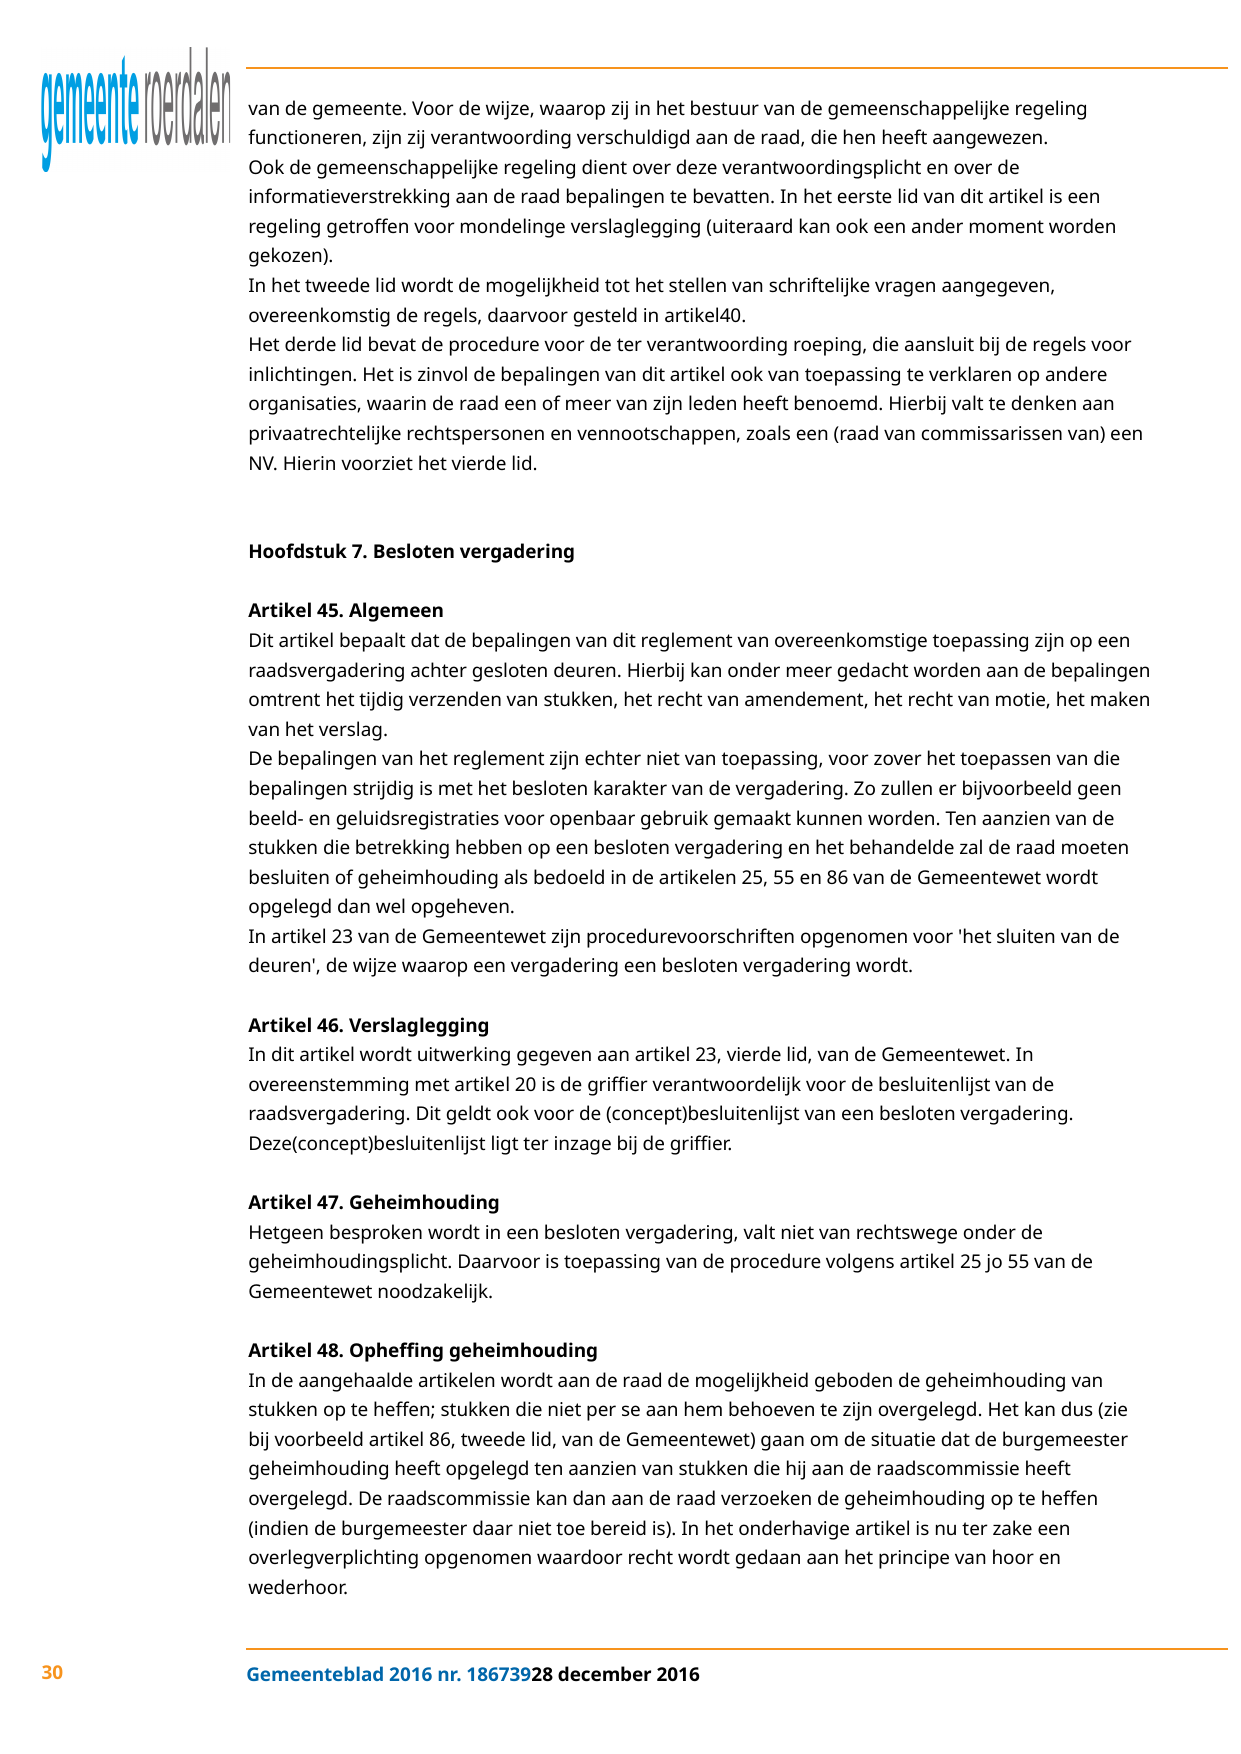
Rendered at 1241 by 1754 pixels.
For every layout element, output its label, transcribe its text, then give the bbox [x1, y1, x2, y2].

text Artikel 46. Verslaglegging [248, 1012, 1152, 1038]
text De bepalingen van het reglement zijn echter niet van toepassing, voor zover het toepassen van die bepalingen strijdig is met het besloten karakter van de vergadering. Zo zullen er bijvoorbeeld geen beeld- en geluidsregistraties voor openbaar gebruik gemaakt kunnen worden. Ten aanzien van de stukken die betrekking hebben op een besloten vergadering en het behandelde zal de raad moeten besluiten of geheimhouding als bedoeld in de artikelen 25, 55 en 86 van de Gemeentewet wordt opgelegd dan wel opgeheven. [248, 746, 1152, 919]
text Artikel 48. Opheffing geheimhouding [248, 1337, 1152, 1363]
text Dit artikel bepaalt dat de bepalingen van dit reglement van overeenkomstige toepassing zijn op een raadsvergadering achter gesloten deuren. Hierbij kan onder meer gedacht worden aan de bepalingen omtrent het tijdig verzenden van stukken, het recht van amendement, het recht van motie, het maken van het verslag. [248, 627, 1152, 742]
text Ook de gemeenschappelijke regeling dient over deze verantwoordingsplicht en over de informatieverstrekking aan de raad bepalingen te bevatten. In het eerste lid van dit artikel is een regeling getroffen voor mondelinge verslaglegging (uiteraard kan ook een ander moment worden gekozen). [248, 154, 1152, 268]
text In artikel 23 van de Gemeentewet zijn procedurevoorschriften opgenomen voor 'het sluiten van de deuren', de wijze waarop een vergadering een besloten vergadering wordt. [248, 923, 1152, 978]
text Artikel 45. Algemeen [248, 598, 1152, 623]
text In het tweede lid wordt de mogelijkheid tot het stellen van schriftelijke vragen aangegeven, overeenkomstig de regels, daarvoor gesteld in artikel40. [248, 272, 1152, 328]
text In de aangehaalde artikelen wordt aan de raad de mogelijkheid geboden de geheimhouding van stukken op te heffen; stukken die niet per se aan hem behoeven te zijn overgelegd. Het kan dus (zie bij voorbeeld artikel 86, tweede lid, van de Gemeentewet) gaan om de situatie dat de burgemeester geheimhouding heeft opgelegd ten aanzien van stukken die hij aan de raadscommissie heeft overgelegd. De raadscommissie kan dan aan de raad verzoeken de geheimhouding op te heffen (indien de burgemeester daar niet toe bereid is). In het onderhavige artikel is nu ter zake een overlegverplichting opgenomen waardoor recht wordt gedaan aan het principe van hoor en wederhoor. [248, 1367, 1152, 1600]
text Hetgeen besproken wordt in een besloten vergadering, valt niet van rechtswege onder de geheimhoudingsplicht. Daarvoor is toepassing van de procedure volgens artikel 25 jo 55 van de Gemeentewet noodzakelijk. [248, 1219, 1152, 1304]
text Hoofdstuk 7. Besloten vergadering [248, 538, 1152, 564]
text van de gemeente. Voor de wijze, waarop zij in het bestuur van de gemeenschappelijke regeling functioneren, zijn zij verantwoording verschuldigd aan de raad, die hen heeft aangewezen. [248, 95, 1152, 150]
picture [41, 134, 48, 172]
text Het derde lid bevat de procedure voor de ter verantwoording roeping, die aansluit bij de regels voor inlichtingen. Het is zinvol de bepalingen van dit artikel ook van toepassing te verklaren op andere organisaties, waarin de raad een of meer van zijn leden heeft benoemd. Hierbij valt te denken aan privaatrechtelijke rechtspersonen en vennootschappen, zoals een (raad van commissarissen van) een NV. Hierin voorziet het vierde lid. [248, 331, 1152, 476]
picture [41, 47, 231, 172]
text In dit artikel wordt uitwerking gegeven aan artikel 23, vierde lid, van de Gemeentewet. In overeenstemming met artikel 20 is de griffier verantwoordelijk voor de besluitenlijst van de raadsvergadering. Dit geldt ook voor de (concept)besluitenlijst van een besloten vergadering. Deze(concept)besluitenlijst ligt ter inzage bij de griffier. [248, 1041, 1152, 1156]
text Artikel 47. Geheimhouding [248, 1189, 1152, 1215]
